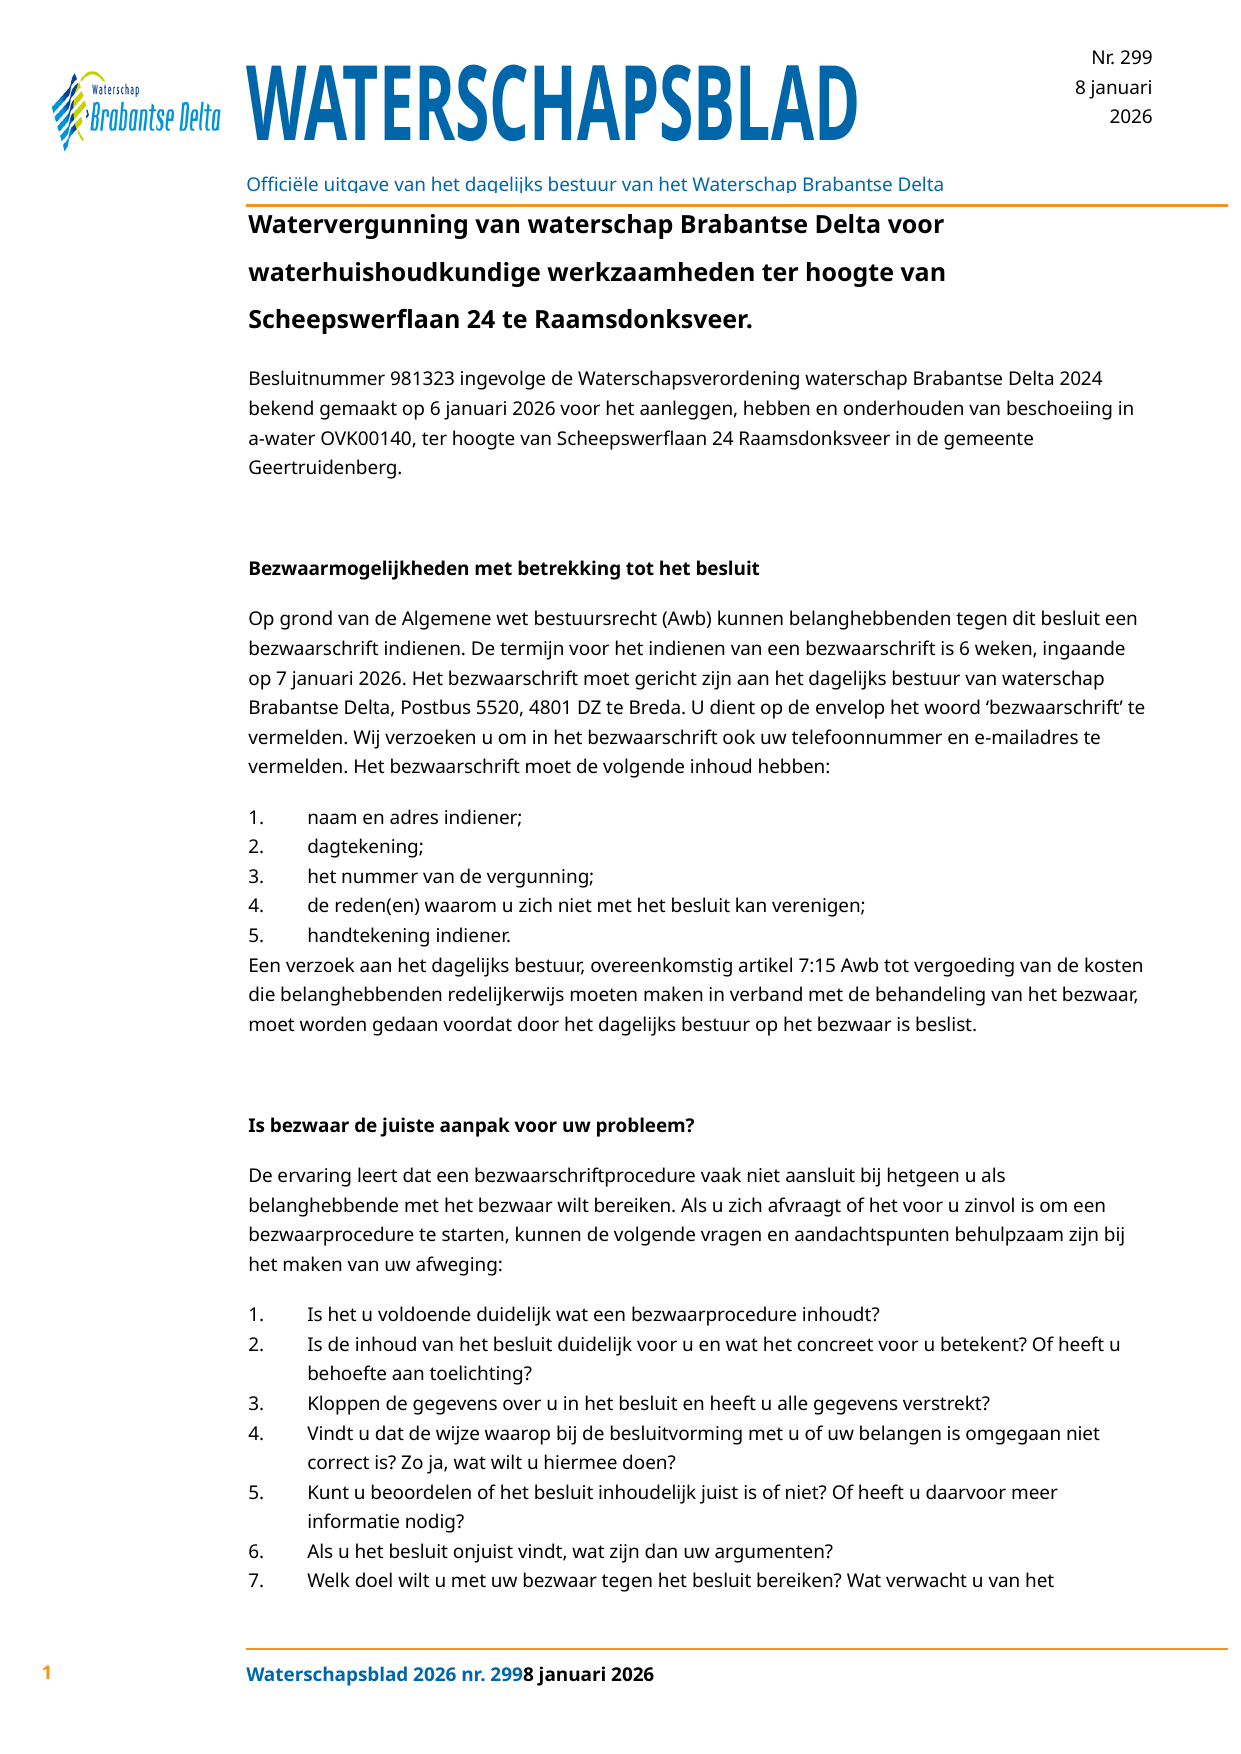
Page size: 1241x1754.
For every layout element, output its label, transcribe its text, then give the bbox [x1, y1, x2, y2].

text Besluitnummer 981323 ingevolge de Waterschapsverordening waterschap Brabantse Delta 2024 bekend gemaakt op 6 januari 2026 voor het aanleggen, hebben en onderhouden van beschoeiing in a-water OVK00140, ter hoogte van Scheepswerflaan 24 Raamsdonksveer in de gemeente Geertruidenberg. [248, 366, 1152, 480]
list Welk doel wilt u met uw bezwaar tegen het besluit bereiken? Wat verwacht u van het [248, 1568, 1152, 1593]
list Is het u voldoende duidelijk wat een bezwaarprocedure inhoudt? [248, 1301, 1152, 1327]
list naam en adres indiener; [248, 804, 1152, 829]
list handtekening indiener. [248, 922, 1152, 948]
text De ervaring leert dat een bezwaarschriftprocedure vaak niet aansluit bij hetgeen u als belanghebbende met het bezwaar wilt bereiken. Als u zich afvraagt of het voor u zinvol is om een bezwaarprocedure te starten, kunnen de volgende vragen en aandachtspunten behulpzaam zijn bij het maken van uw afweging: [248, 1162, 1152, 1277]
text Op grond van de Algemene wet bestuursrecht (Awb) kunnen belanghebbenden tegen dit besluit een bezwaarschrift indienen. De termijn voor het indienen van een bezwaarschrift is 6 weken, ingaande op 7 januari 2026. Het bezwaarschrift moet gericht zijn aan het dagelijks bestuur van waterschap Brabantse Delta, Postbus 5520, 4801 DZ te Breda. U dient op de envelop het woord ‘bezwaarschrift’ te vermelden. Wij verzoeken u om in het bezwaarschrift ook uw telefoonnummer en e‑mailadres te vermelden. Het bezwaarschrift moet de volgende inhoud hebben: [248, 606, 1152, 779]
list dagtekening; [248, 833, 1152, 859]
list de reden(en) waarom u zich niet met het besluit kan verenigen; [248, 893, 1152, 918]
text Is bezwaar de juiste aanpak voor uw probleem? [248, 1112, 1152, 1137]
list Kunt u beoordelen of het besluit inhoudelijk juist is of niet? Of heeft u daarvoor meer informatie nodig? [248, 1479, 1152, 1534]
picture [41, 47, 231, 172]
list Kloppen de gegevens over u in het besluit en heeft u alle gegevens verstrekt? [248, 1390, 1152, 1416]
text Bezwaarmogelijkheden met betrekking tot het besluit [248, 555, 1152, 581]
list Als u het besluit onjuist vindt, wat zijn dan uw argumenten? [248, 1538, 1152, 1564]
list het nummer van de vergunning; [248, 863, 1152, 889]
text Watervergunning van waterschap Brabantse Delta voor waterhuishoudkundige werkzaamheden ter hoogte van Scheepswerflaan 24 te Raamsdonksveer. [248, 207, 1152, 336]
list Vindt u dat de wijze waarop bij de besluitvorming met u of uw belangen is omgegaan niet correct is? Zo ja, wat wilt u hiermee doen? [248, 1420, 1152, 1475]
list Is de inhoud van het besluit duidelijk voor u en wat het concreet voor u betekent? Of heeft u behoefte aan toelichting? [248, 1331, 1152, 1386]
text Een verzoek aan het dagelijks bestuur, overeenkomstig artikel 7:15 Awb tot vergoeding van de kosten die belanghebbenden redelijkerwijs moeten maken in verband met de behandeling van het bezwaar, moet worden gedaan voordat door het dagelijks bestuur op het bezwaar is beslist. [248, 952, 1152, 1037]
